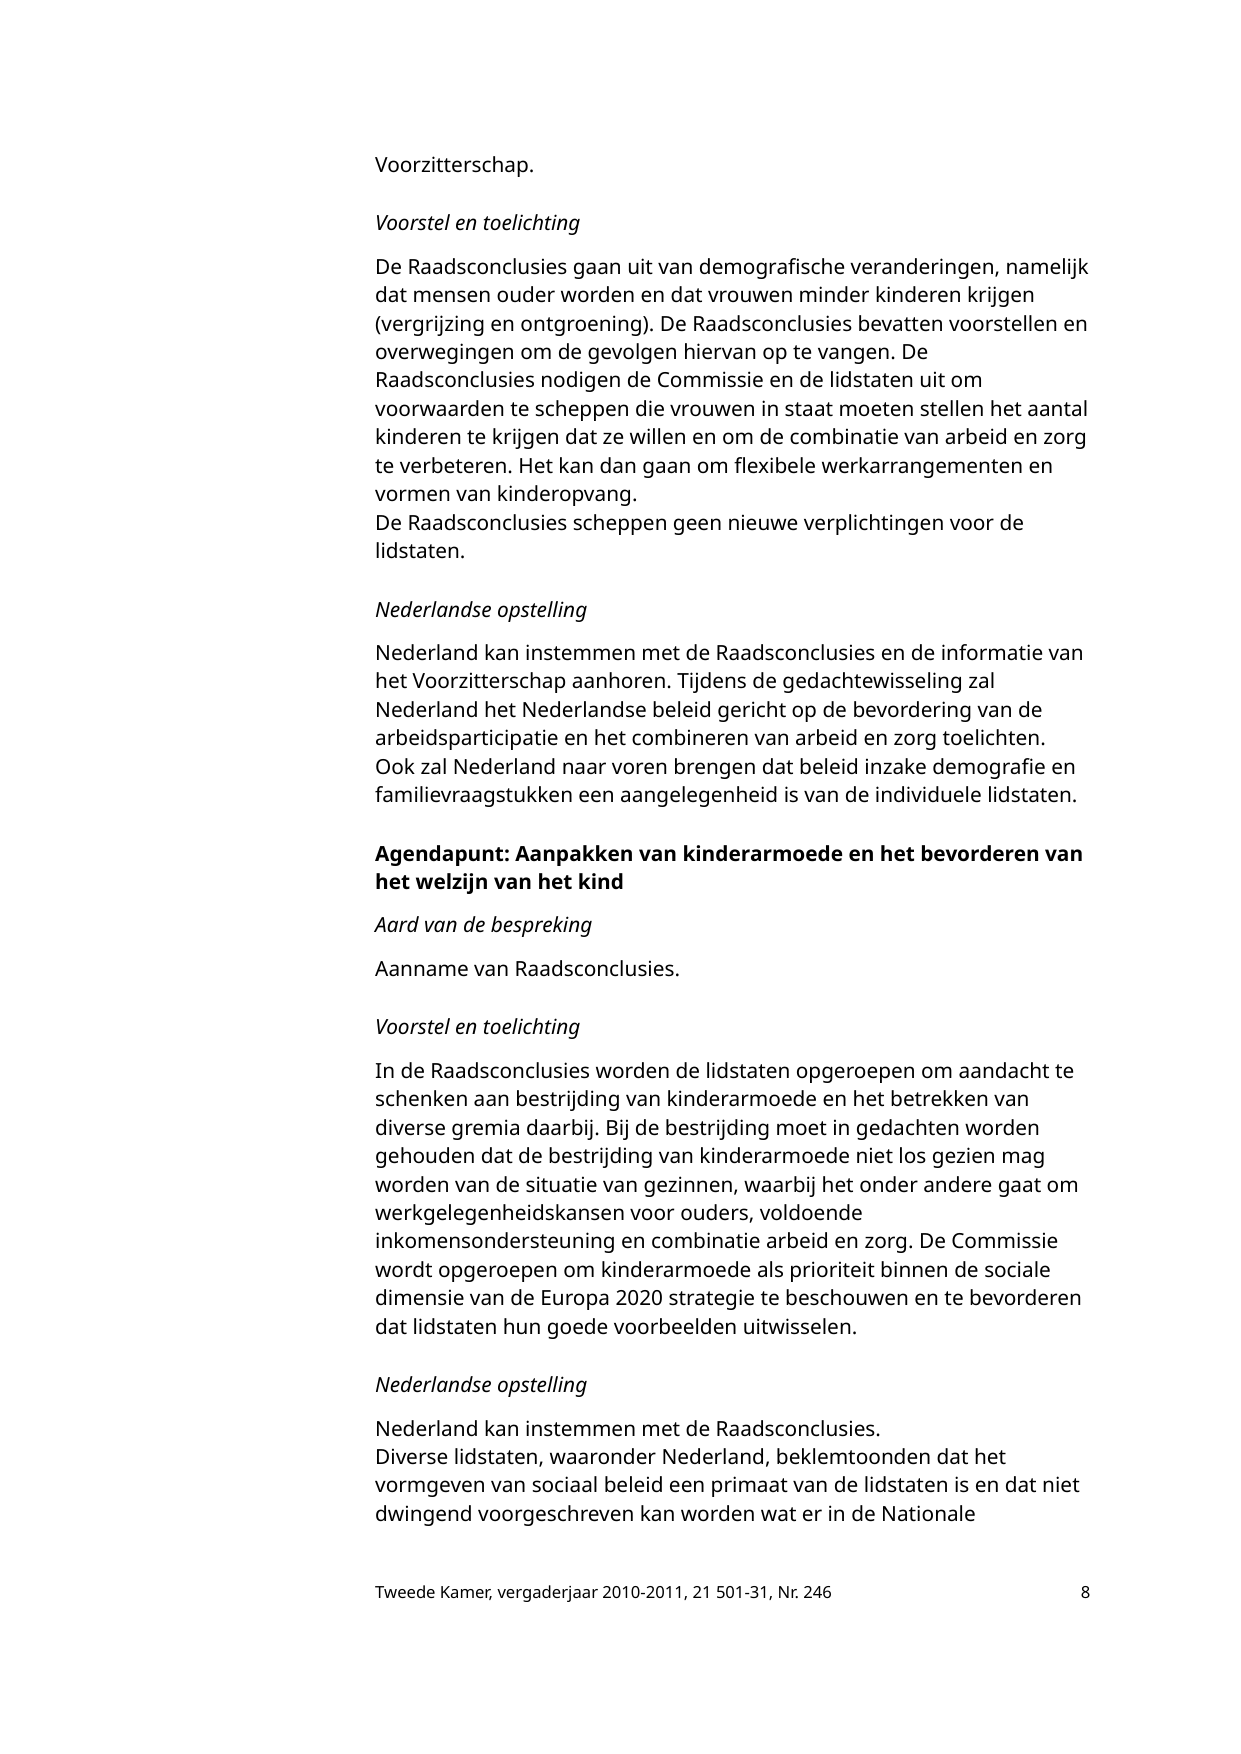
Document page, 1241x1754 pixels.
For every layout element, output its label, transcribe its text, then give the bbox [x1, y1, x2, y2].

text Nederlandse opstelling [375, 595, 1090, 623]
text Aanname van Raadsconclusies. [375, 954, 1090, 982]
text De Raadsconclusies gaan uit van demografische veranderingen, namelijk dat mensen ouder worden en dat vrouwen minder kinderen krijgen (vergrijzing en ontgroening). De Raadsconclusies bevatten voorstellen en overwegingen om de gevolgen hiervan op te vangen. De Raadsconclusies nodigen de Commissie en de lidstaten uit om voorwaarden te scheppen die vrouwen in staat moeten stellen het aantal kinderen te krijgen dat ze willen en om de combinatie van arbeid en zorg te verbeteren. Het kan dan gaan om flexibele werkarrangementen en vormen van kinderopvang. [375, 252, 1090, 508]
text Agendapunt: Aanpakken van kinderarmoede en het bevorderen van het welzijn van het kind [375, 839, 1090, 896]
text Voorstel en toelichting [375, 208, 1090, 237]
text Voorstel en toelichting [375, 1012, 1090, 1041]
text Nederland kan instemmen met de Raadsconclusies en de informatie van het Voorzitterschap aanhoren. Tijdens de gedachtewisseling zal Nederland het Nederlandse beleid gericht op de bevordering van de arbeidsparticipatie en het combineren van arbeid en zorg toelichten. [375, 638, 1090, 752]
text In de Raadsconclusies worden de lidstaten opgeroepen om aandacht te schenken aan bestrijding van kinderarmoede en het betrekken van diverse gremia daarbij. Bij de bestrijding moet in gedachten worden gehouden dat de bestrijding van kinderarmoede niet los gezien mag worden van de situatie van gezinnen, waarbij het onder andere gaat om werkgelegenheidskansen voor ouders, voldoende inkomensondersteuning en combinatie arbeid en zorg. De Commissie wordt opgeroepen om kinderarmoede als prioriteit binnen de sociale dimensie van de Europa 2020 strategie te beschouwen en te bevorderen dat lidstaten hun goede voorbeelden uitwisselen. [375, 1056, 1090, 1340]
text Voorzitterschap. [375, 150, 1090, 178]
text Diverse lidstaten, waaronder Nederland, beklemtoonden dat het vormgeven van sociaal beleid een primaat van de lidstaten is en dat niet dwingend voorgeschreven kan worden wat er in de Nationale [375, 1442, 1090, 1527]
text Nederlandse opstelling [375, 1370, 1090, 1399]
text Nederland kan instemmen met de Raadsconclusies. [375, 1414, 1090, 1442]
text Aard van de bespreking [375, 911, 1090, 939]
text Ook zal Nederland naar voren brengen dat beleid inzake demografie en familievraagstukken een aangelegenheid is van de individuele lidstaten. [375, 752, 1090, 809]
text De Raadsconclusies scheppen geen nieuwe verplichtingen voor de lidstaten. [375, 508, 1090, 565]
